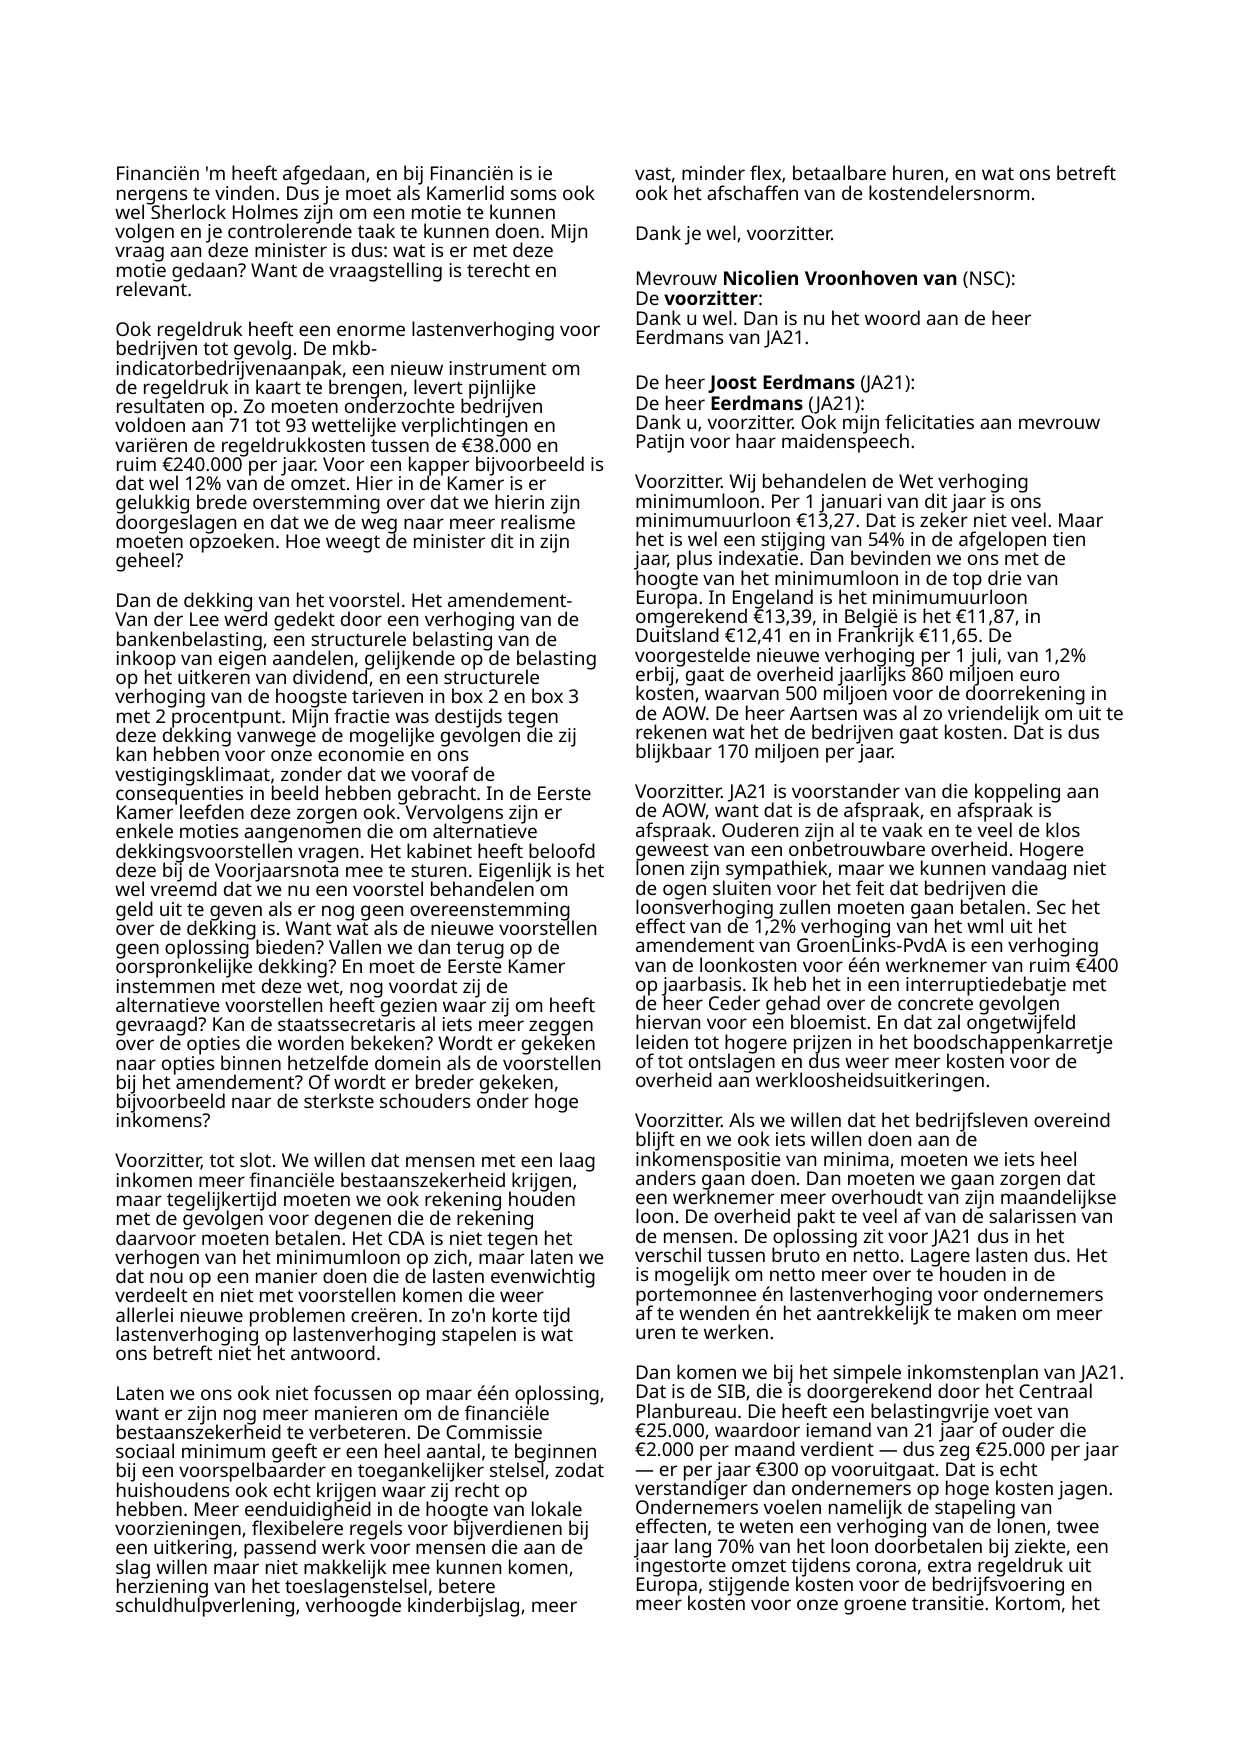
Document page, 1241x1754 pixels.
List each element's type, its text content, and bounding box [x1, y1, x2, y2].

text Dank u, voorzitter. Ook mijn felicitaties aan mevrouw Patijn voor haar maidenspeech. [635, 414, 1125, 453]
text Voorzitter. Als we willen dat het bedrijfsleven overeind blijft en we ook iets willen doen aan de inkomenspositie van minima, moeten we iets heel anders gaan doen. Dan moeten we gaan zorgen dat een werknemer meer overhoudt van zijn maandelijkse loon. De overheid pakt te veel af van de salarissen van de mensen. De oplossing zit voor JA21 dus in het verschil tussen bruto en netto. Lagere lasten dus. Het is mogelijk om netto meer over te houden in de portemonnee én lastenverhoging voor ondernemers af te wenden én het aantrekkelijk te maken om meer uren te werken. [635, 1112, 1125, 1343]
text Dank u wel. Dan is nu het woord aan de heer Eerdmans van JA21. [635, 310, 1125, 348]
text Voorzitter. JA21 is voorstander van die koppeling aan de AOW, want dat is de afspraak, en afspraak is afspraak. Ouderen zijn al te vaak en te veel de klos geweest van een onbetrouwbare overheid. Hogere lonen zijn sympathiek, maar we kunnen vandaag niet de ogen sluiten voor het feit dat bedrijven die loonsverhoging zullen moeten gaan betalen. Sec het effect van de 1,2% verhoging van het wml uit het amendement van GroenLinks-PvdA is een verhoging van de loonkosten voor één werknemer van ruim €400 op jaarbasis. Ik heb het in een interruptiedebatje met de heer Ceder gehad over de concrete gevolgen hiervan voor een bloemist. En dat zal ongetwijfeld leiden tot hogere prijzen in het boodschappenkarretje of tot ontslagen en dus weer meer kosten voor de overheid aan werkloosheidsuitkeringen. [635, 783, 1125, 1091]
text Mevrouw Nicolien Vroonhoven van (NSC): [635, 265, 1125, 290]
text De voorzitter: [635, 290, 1125, 310]
text Voorzitter, tot slot. We willen dat mensen met een laag inkomen meer financiële bestaanszekerheid krijgen, maar tegelijkertijd moeten we ook rekening houden met de gevolgen voor degenen die de rekening daarvoor moeten betalen. Het CDA is niet tegen het verhogen van het minimumloon op zich, maar laten we dat nou op een manier doen die de lasten evenwichtig verdeelt en niet met voorstellen komen die weer allerlei nieuwe problemen creëren. In zo'n korte tijd lastenverhoging op lastenverhoging stapelen is wat ons betreft niet het antwoord. [115, 1152, 605, 1364]
text Ook regeldruk heeft een enorme lastenverhoging voor bedrijven tot gevolg. De mkb-indicatorbedrijvenaanpak, een nieuw instrument om de regeldruk in kaart te brengen, levert pijnlijke resultaten op. Zo moeten onderzochte bedrijven voldoen aan 71 tot 93 wettelijke verplichtingen en variëren de regeldrukkosten tussen de €38.000 en ruim €240.000 per jaar. Voor een kapper bijvoorbeeld is dat wel 12% van de omzet. Hier in de Kamer is er gelukkig brede overstemming over dat we hierin zijn doorgeslagen en dat we de weg naar meer realisme moeten opzoeken. Hoe weegt de minister dit in zijn geheel? [115, 321, 605, 571]
text Laten we ons ook niet focussen op maar één oplossing, want er zijn nog meer manieren om de financiële bestaanszekerheid te verbeteren. De Commissie sociaal minimum geeft er een heel aantal, te beginnen bij een voorspelbaarder en toegankelijker stelsel, zodat huishoudens ook echt krijgen waar zij recht op hebben. Meer eenduidigheid in de hoogte van lokale voorzieningen, flexibelere regels voor bijverdienen bij een uitkering, passend werk voor mensen die aan de slag willen maar niet makkelijk mee kunnen komen, herziening van het toeslagenstelsel, betere schuldhulpverlening, verhoogde kinderbijslag, meer [115, 1385, 605, 1616]
text De heer Joost Eerdmans (JA21): [635, 369, 1125, 395]
text Dank je wel, voorzitter. [635, 224, 1125, 244]
text Dan de dekking van het voorstel. Het amendement-Van der Lee werd gedekt door een verhoging van de bankenbelasting, een structurele belasting van de inkoop van eigen aandelen, gelijkende op de belasting op het uitkeren van dividend, en een structurele verhoging van de hoogste tarieven in box 2 en box 3 met 2 procentpunt. Mijn fractie was destijds tegen deze dekking vanwege de mogelijke gevolgen die zij kan hebben voor onze economie en ons vestigingsklimaat, zonder dat we vooraf de consequenties in beeld hebben gebracht. In de Eerste Kamer leefden deze zorgen ook. Vervolgens zijn er enkele moties aangenomen die om alternatieve dekkingsvoorstellen vragen. Het kabinet heeft beloofd deze bij de Voorjaarsnota mee te sturen. Eigenlijk is het wel vreemd dat we nu een voorstel behandelen om geld uit te geven als er nog geen overeenstemming over de dekking is. Want wat als de nieuwe voorstellen geen oplossing bieden? Vallen we dan terug op de oorspronkelijke dekking? En moet de Eerste Kamer instemmen met deze wet, nog voordat zij de alternatieve voorstellen heeft gezien waar zij om heeft gevraagd? Kan de staatssecretaris al iets meer zeggen over de opties die worden bekeken? Wordt er gekeken naar opties binnen hetzelfde domein als de voorstellen bij het amendement? Of wordt er breder gekeken, bijvoorbeeld naar de sterkste schouders onder hoge inkomens? [115, 592, 605, 1132]
text Voorzitter. Wij behandelen de Wet verhoging minimumloon. Per 1 januari van dit jaar is ons minimumuurloon €13,27. Dat is zeker niet veel. Maar het is wel een stijging van 54% in de afgelopen tien jaar, plus indexatie. Dan bevinden we ons met de hoogte van het minimumloon in de top drie van Europa. In Engeland is het minimumuurloon omgerekend €13,39, in België is het €11,87, in Duitsland €12,41 en in Frankrijk €11,65. De voorgestelde nieuwe verhoging per 1 juli, van 1,2% erbij, gaat de overheid jaarlijks 860 miljoen euro kosten, waarvan 500 miljoen voor de doorrekening in de AOW. De heer Aartsen was al zo vriendelijk om uit te rekenen wat het de bedrijven gaat kosten. Dat is dus blijkbaar 170 miljoen per jaar. [635, 473, 1125, 762]
text De heer Eerdmans (JA21): [635, 395, 1125, 414]
text Financiën 'm heeft afgedaan, en bij Financiën is ie nergens te vinden. Dus je moet als Kamerlid soms ook wel Sherlock Holmes zijn om een motie te kunnen volgen en je controlerende taak te kunnen doen. Mijn vraag aan deze minister is dus: wat is er met deze motie gedaan? Want de vraagstelling is terecht en relevant. [115, 165, 605, 300]
text Dan komen we bij het simpele inkomstenplan van JA21. Dat is de SIB, die is doorgerekend door het Centraal Planbureau. Die heeft een belastingvrije voet van €25.000, waardoor iemand van 21 jaar of ouder die €2.000 per maand verdient — dus zeg €25.000 per jaar — er per jaar €300 op vooruitgaat. Dat is echt verstandiger dan ondernemers op hoge kosten jagen. Ondernemers voelen namelijk de stapeling van effecten, te weten een verhoging van de lonen, twee jaar lang 70% van het loon doorbetalen bij ziekte, een ingestorte omzet tijdens corona, extra regeldruk uit Europa, stijgende kosten voor de bedrijfsvoering en meer kosten voor onze groene transitie. Kortom, het [635, 1364, 1125, 1615]
text vast, minder flex, betaalbare huren, en wat ons betreft ook het afschaffen van de kostendelersnorm. [635, 165, 1125, 204]
